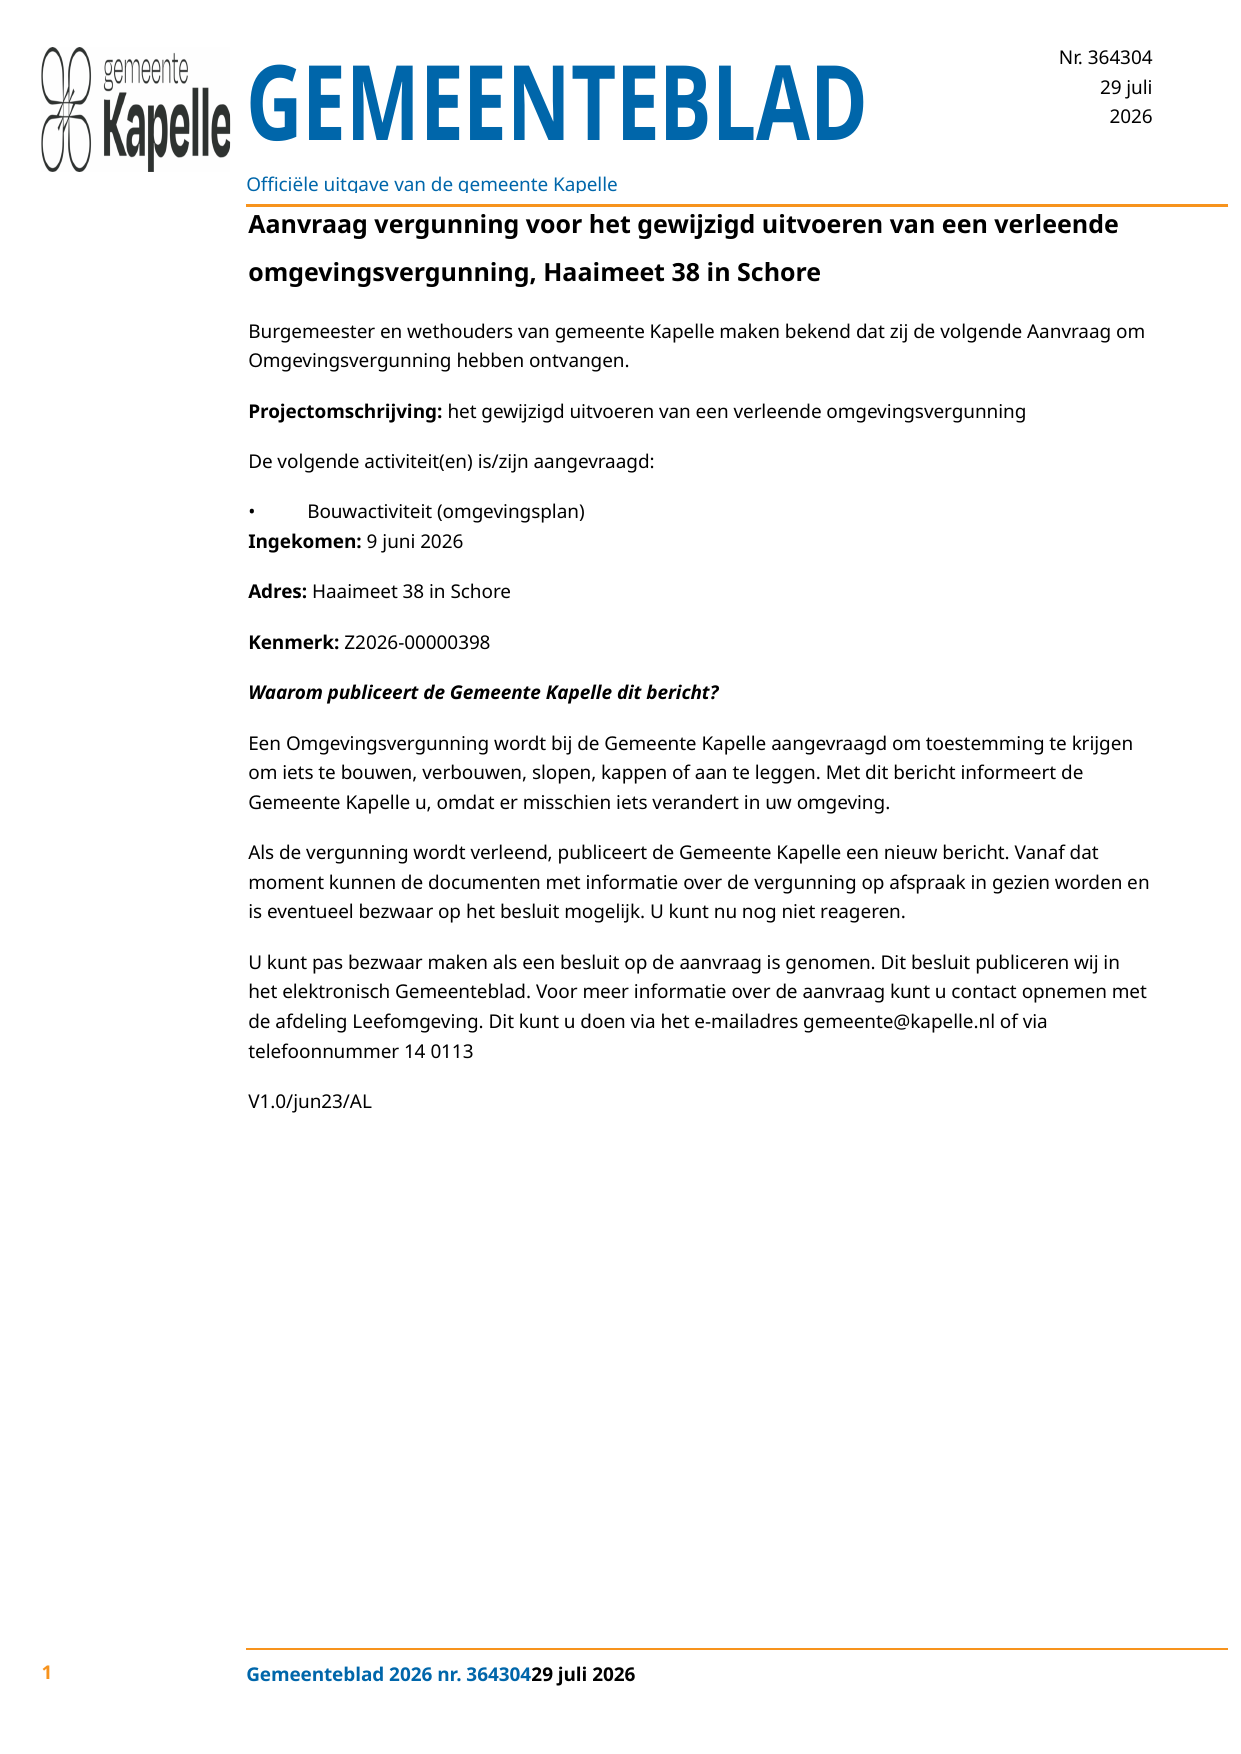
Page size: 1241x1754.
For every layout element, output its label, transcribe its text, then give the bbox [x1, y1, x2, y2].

text Aanvraag vergunning voor het gewijzigd uitvoeren van een verleende omgevingsvergunning, Haaimeet 38 in Schore [248, 207, 1152, 288]
text Projectomschrijving: het gewijzigd uitvoeren van een verleende omgevingsvergunning [248, 398, 1152, 424]
text V1.0/jun23/AL [248, 1088, 1152, 1114]
text Een Omgevingsvergunning wordt bij de Gemeente Kapelle aangevraagd om toestemming te krijgen om iets te bouwen, verbouwen, slopen, kappen of aan te leggen. Met dit bericht informeert de Gemeente Kapelle u, omdat er misschien iets verandert in uw omgeving. [248, 730, 1152, 815]
text Als de vergunning wordt verleend, publiceert de Gemeente Kapelle een nieuw bericht. Vanaf dat moment kunnen de documenten met informatie over de vergunning op afspraak in gezien worden en is eventueel bezwaar op het besluit mogelijk. U kunt nu nog niet reageren. [248, 839, 1152, 924]
text U kunt pas bezwaar maken als een besluit op de aanvraag is genomen. Dit besluit publiceren wij in het elektronisch Gemeenteblad. Voor meer informatie over de aanvraag kunt u contact opnemen met de afdeling Leefomgeving. Dit kunt u doen via het e-mailadres gemeente@kapelle.nl of via telefoonnummer 14 0113 [248, 949, 1152, 1064]
text Adres: Haaimeet 38 in Schore [248, 579, 1152, 604]
list Bouwactiviteit (omgevingsplan) [248, 499, 1152, 524]
text Kenmerk: Z2026-00000398 [248, 629, 1152, 655]
text De volgende activiteit(en) is/zijn aangevraagd: [248, 448, 1152, 474]
text Burgemeester en wethouders van gemeente Kapelle maken bekend dat zij de volgende Aanvraag om Omgevingsvergunning hebben ontvangen. [248, 318, 1152, 373]
text Waarom publiceert de Gemeente Kapelle dit bericht? [248, 679, 1152, 705]
picture [41, 47, 231, 172]
text Ingekomen: 9 juni 2026 [248, 528, 1152, 554]
